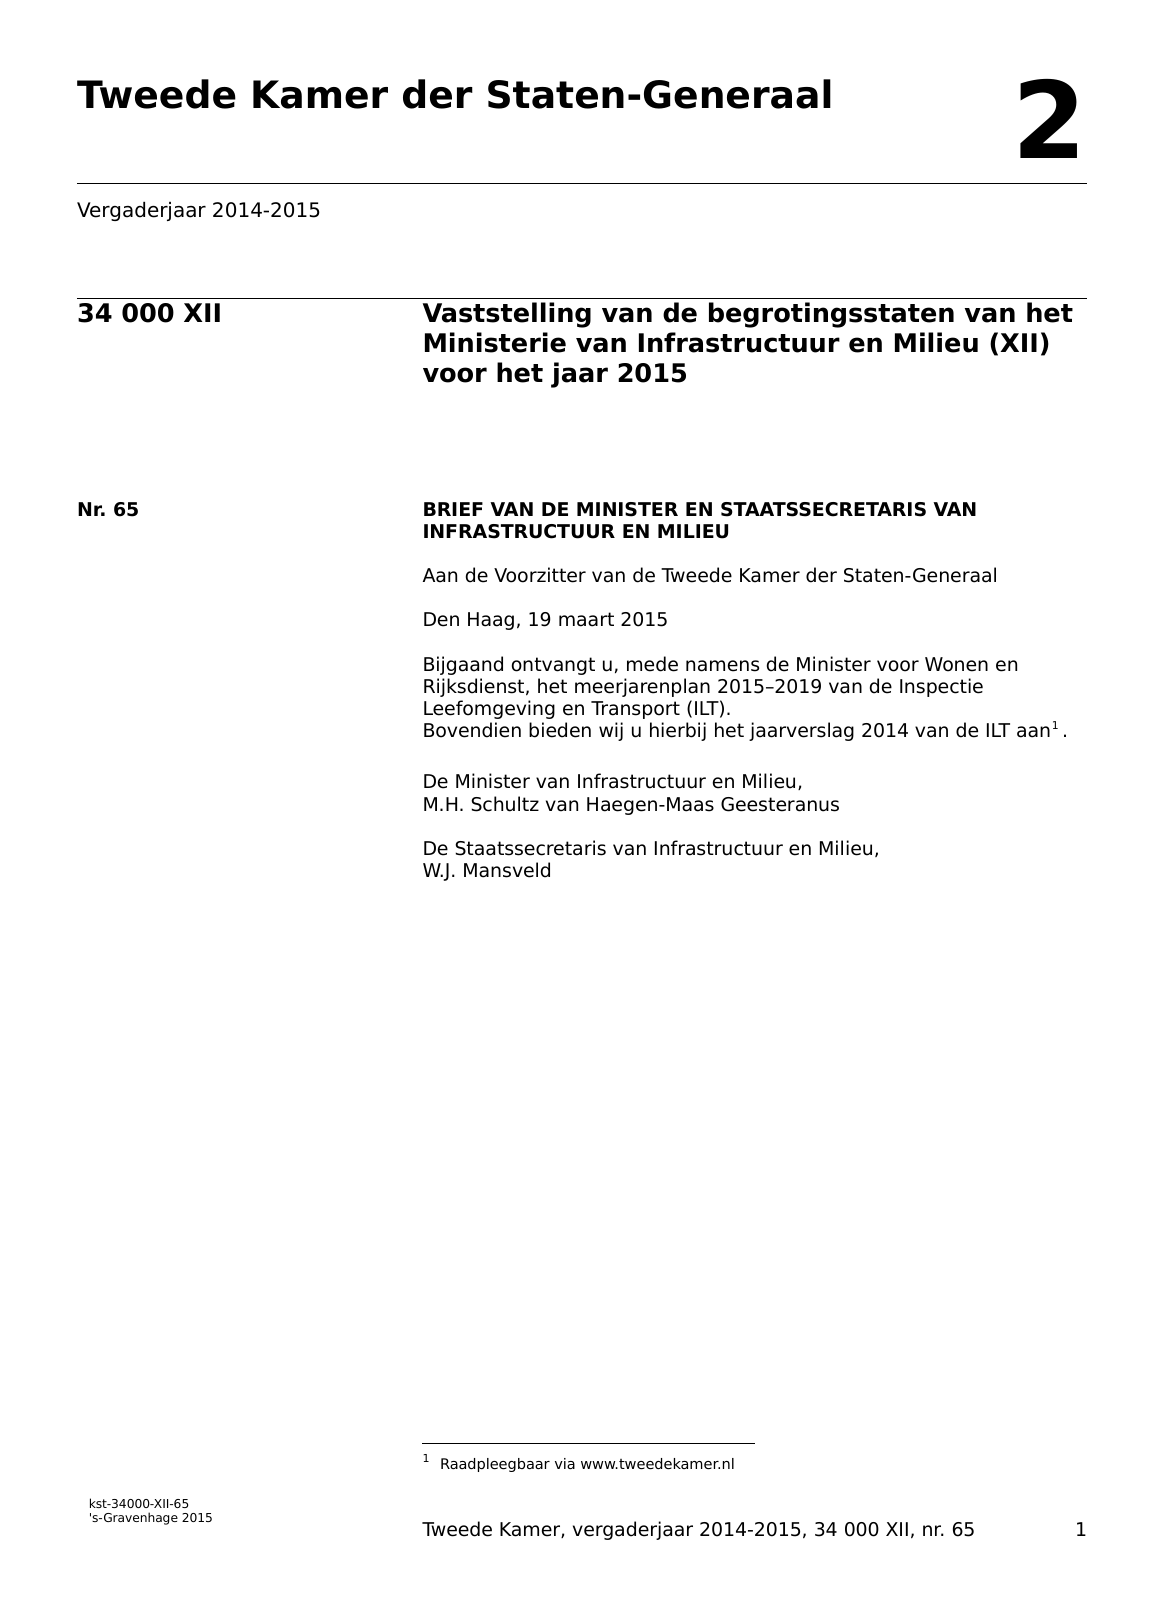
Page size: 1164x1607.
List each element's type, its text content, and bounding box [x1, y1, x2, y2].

table_cell Vergaderjaar 2014-2015 [77, 184, 1087, 298]
text Bijgaand ontvangt u, mede namens de Minister voor Wonen en Rijksdienst, het meerjarenplan 2015–2019 van de Inspectie Leefomgeving en Transport (ILT). [422, 653, 1087, 719]
text De Minister van Infrastructuur en Milieu, M.H. Schultz van Haegen-Maas Geesteranus [422, 771, 1087, 815]
table_header Tweede Kamer der Staten-Generaal [77, 59, 886, 183]
text Raadpleegbaar via www.tweedekamer.nl [422, 1452, 1087, 1474]
text Aan de Voorzitter van de Tweede Kamer der Staten-Generaal [422, 565, 1087, 587]
text 's-Gravenhage 2015 [88, 1511, 323, 1525]
text De Staatssecretaris van Infrastructuur en Milieu, W.J. Mansveld [422, 838, 1087, 882]
text kst-34000-XII-65 [88, 1497, 323, 1511]
text Bovendien bieden wij u hierbij het jaarverslag 2014 van de ILT aan. [422, 719, 1087, 741]
text Den Haag, 19 maart 2015 [422, 609, 1087, 631]
subtitle 34 000 XII Vaststelling van de begrotingsstaten van het Ministerie van Infrastructuur en Milieu (XII) voor het jaar 2015 [77, 299, 1087, 388]
table_header 2 [886, 59, 1087, 183]
subtitle Nr. 65 BRIEF VAN DE MINISTER EN STAATSSECRETARIS VAN INFRASTRUCTUUR EN MILIEU [77, 499, 1087, 543]
